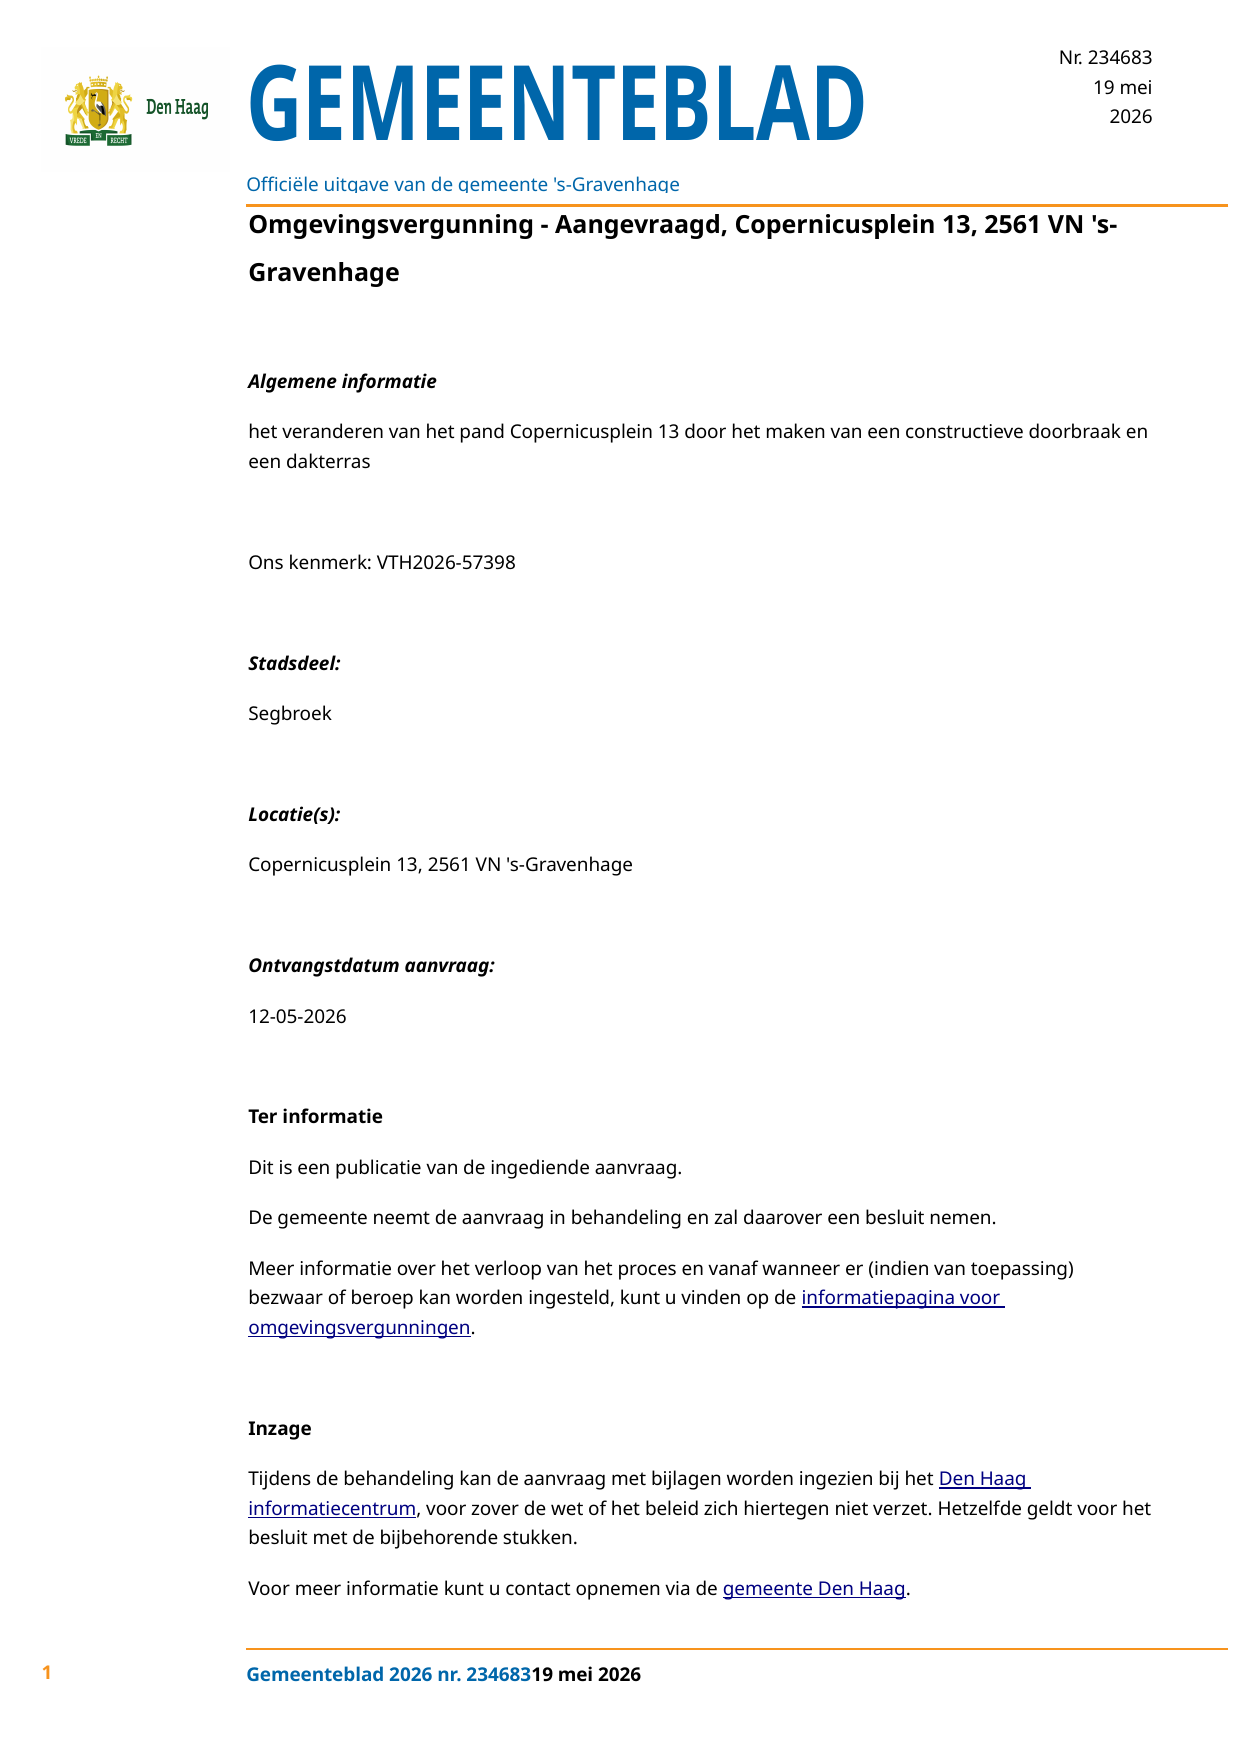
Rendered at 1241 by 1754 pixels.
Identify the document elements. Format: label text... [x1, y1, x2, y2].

text Copernicusplein 13, 2561 VN 's-Gravenhage [248, 852, 1152, 877]
text Inzage [248, 1415, 1152, 1441]
text Algemene informatie [248, 368, 1152, 394]
text Voor meer informatie kunt u contact opnemen via de gemeente Den Haag. [248, 1575, 1152, 1601]
picture [41, 47, 231, 172]
text Locatie(s): [248, 801, 1152, 827]
text het veranderen van het pand Copernicusplein 13 door het maken van een constructieve doorbraak en een dakterras [248, 419, 1152, 474]
text Ontvangstdatum aanvraag: [248, 952, 1152, 978]
text Stadsdeel: [248, 650, 1152, 676]
text Meer informatie over het verloop van het proces en vanaf wanneer er (indien van toepassing) bezwaar of beroep kan worden ingesteld, kunt u vinden op de informatiepagina voor omgevingsvergunningen. [248, 1255, 1152, 1340]
text Omgevingsvergunning - Aangevraagd, Copernicusplein 13, 2561 VN 's-Gravenhage [248, 207, 1152, 288]
text Segbroek [248, 700, 1152, 726]
text Ons kenmerk: VTH2026-57398 [248, 549, 1152, 575]
text Tijdens de behandeling kan de aanvraag met bijlagen worden ingezien bij het Den Haag informatiecentrum, voor zover de wet of het beleid zich hiertegen niet verzet. Hetzelfde geldt voor het besluit met de bijbehorende stukken. [248, 1465, 1152, 1550]
text De gemeente neemt de aanvraag in behandeling en zal daarover een besluit nemen. [248, 1204, 1152, 1230]
text Dit is een publicatie van de ingediende aanvraag. [248, 1154, 1152, 1180]
text Ter informatie [248, 1104, 1152, 1129]
text 12-05-2026 [248, 1003, 1152, 1029]
